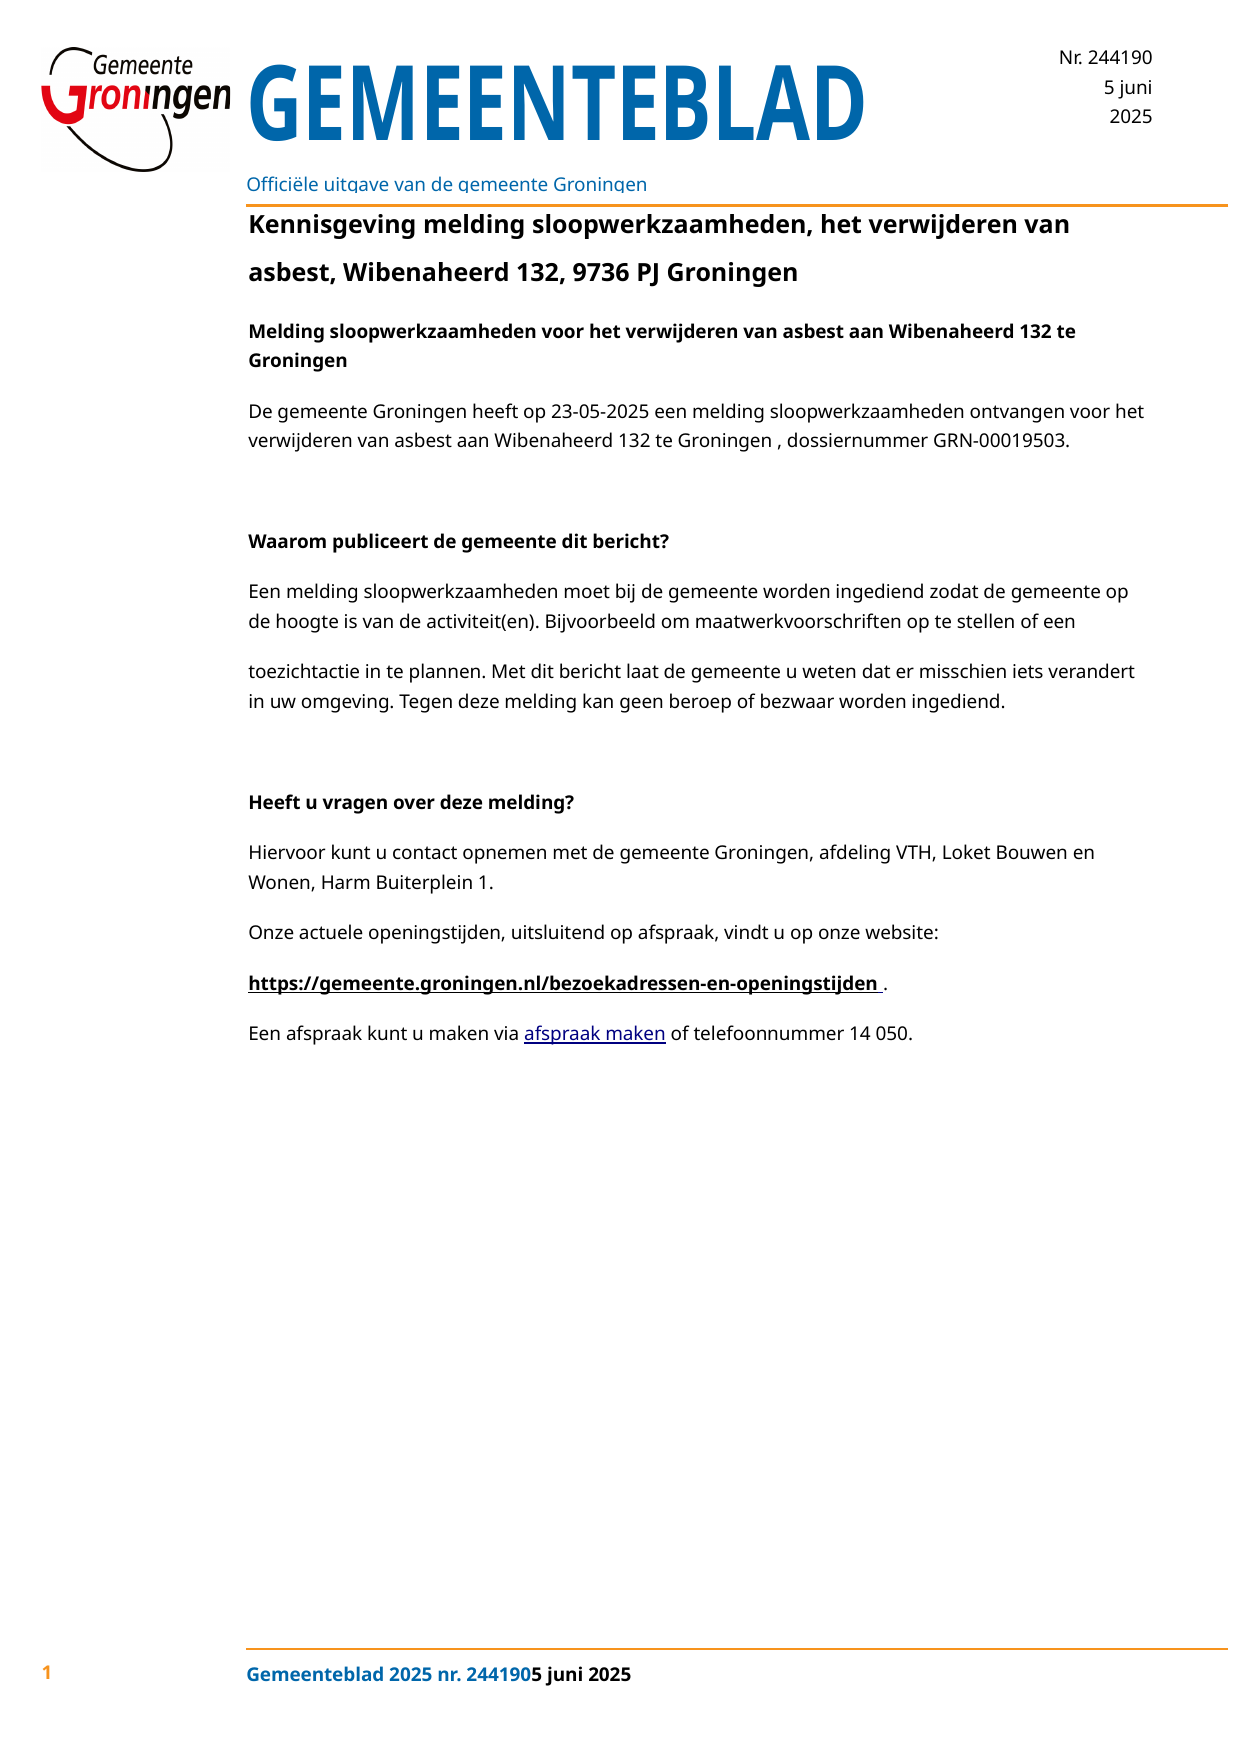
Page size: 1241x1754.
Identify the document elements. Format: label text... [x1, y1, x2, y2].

text Kennisgeving melding sloopwerkzaamheden, het verwijderen van asbest, Wibenaheerd 132, 9736 PJ Groningen [248, 207, 1152, 288]
text Heeft u vragen over deze melding? [248, 789, 1152, 815]
picture [41, 47, 231, 172]
text Een melding sloopwerkzaamheden moet bij de gemeente worden ingediend zodat de gemeente op de hoogte is van de activiteit(en). Bijvoorbeeld om maatwerkvoorschriften op te stellen of een [248, 579, 1152, 634]
text https://gemeente.groningen.nl/bezoekadressen-en-openingstijden . [248, 970, 1152, 996]
text Waarom publiceert de gemeente dit bericht? [248, 528, 1152, 554]
text Hiervoor kunt u contact opnemen met de gemeente Groningen, afdeling VTH, Loket Bouwen en Wonen, Harm Buiterplein 1. [248, 839, 1152, 895]
text De gemeente Groningen heeft op 23-05-2025 een melding sloopwerkzaamheden ontvangen voor het verwijderen van asbest aan Wibenaheerd 132 te Groningen , dossiernummer GRN-00019503. [248, 398, 1152, 453]
text toezichtactie in te plannen. Met dit bericht laat de gemeente u weten dat er misschien iets verandert in uw omgeving. Tegen deze melding kan geen beroep of bezwaar worden ingediend. [248, 659, 1152, 714]
text Melding sloopwerkzaamheden voor het verwijderen van asbest aan Wibenaheerd 132 te Groningen [248, 318, 1152, 373]
text Onze actuele openingstijden, uitsluitend op afspraak, vindt u op onze website: [248, 919, 1152, 945]
text Een afspraak kunt u maken via afspraak maken of telefoonnummer 14 050. [248, 1020, 1152, 1046]
